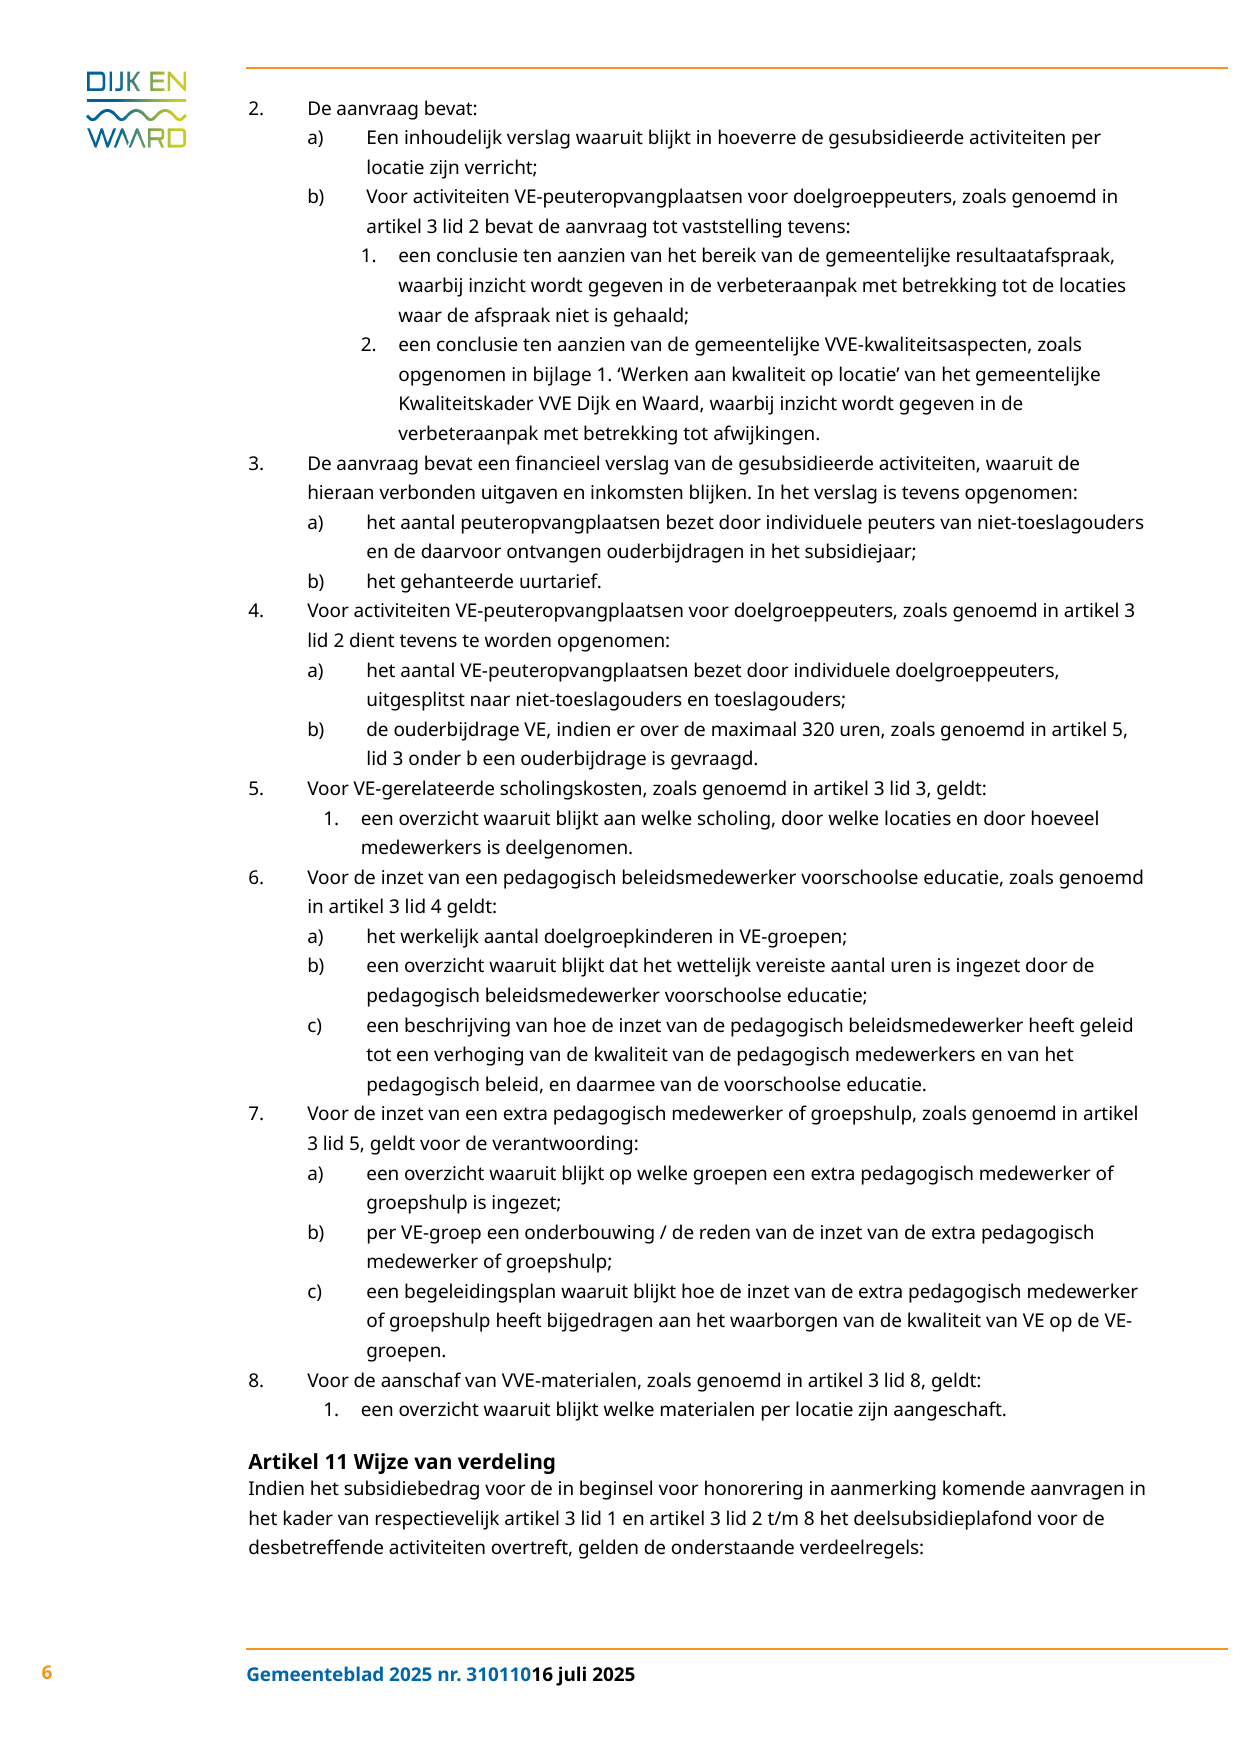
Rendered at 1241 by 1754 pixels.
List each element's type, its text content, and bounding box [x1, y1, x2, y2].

list Voor activiteiten VE-peuteropvangplaatsen voor doelgroeppeuters, zoals genoemd in artikel 3 lid 2 bevat de aanvraag tot vaststelling tevens: [307, 183, 1152, 239]
list Voor activiteiten VE-peuteropvangplaatsen voor doelgroeppeuters, zoals genoemd in artikel 3 lid 2 dient tevens te worden opgenomen: [248, 598, 1152, 653]
list een overzicht waaruit blijkt aan welke scholing, door welke locaties en door hoeveel medewerkers is deelgenomen. [323, 805, 1152, 860]
list Voor de aanschaf van VVE-materialen, zoals genoemd in artikel 3 lid 8, geldt: [248, 1367, 1152, 1393]
list het aantal peuteropvangplaatsen bezet door individuele peuters van niet-toeslagouders en de daarvoor ontvangen ouderbijdragen in het subsidiejaar; [307, 509, 1152, 564]
text Indien het subsidiebedrag voor de in beginsel voor honorering in aanmerking komende aanvragen in het kader van respectievelijk artikel 3 lid 1 en artikel 3 lid 2 t/m 8 het deelsubsidieplafond voor de desbetreffende activiteiten overtreft, gelden de onderstaande verdeelregels: [248, 1475, 1152, 1560]
list Voor VE-gerelateerde scholingskosten, zoals genoemd in artikel 3 lid 3, geldt: [248, 775, 1152, 801]
list het gehanteerde uurtarief. [307, 568, 1152, 594]
list Voor de inzet van een extra pedagogisch medewerker of groepshulp, zoals genoemd in artikel 3 lid 5, geldt voor de verantwoording: [248, 1101, 1152, 1156]
text Artikel 11 Wijze van verdeling [248, 1447, 1152, 1475]
list per VE-groep een onderbouwing / de reden van de inzet van de extra pedagogisch medewerker of groepshulp; [307, 1219, 1152, 1274]
list een begeleidingsplan waaruit blijkt hoe de inzet van de extra pedagogisch medewerker of groepshulp heeft bijgedragen aan het waarborgen van de kwaliteit van VE op de VE-groepen. [307, 1278, 1152, 1363]
picture [41, 47, 231, 172]
list De aanvraag bevat: [248, 95, 1152, 121]
list De aanvraag bevat een financieel verslag van de gesubsidieerde activiteiten, waaruit de hieraan verbonden uitgaven en inkomsten blijken. In het verslag is tevens opgenomen: [248, 450, 1152, 505]
list een overzicht waaruit blijkt dat het wettelijk vereiste aantal uren is ingezet door de pedagogisch beleidsmedewerker voorschoolse educatie; [307, 953, 1152, 1008]
list Voor de inzet van een pedagogisch beleidsmedewerker voorschoolse educatie, zoals genoemd in artikel 3 lid 4 geldt: [248, 864, 1152, 919]
list een overzicht waaruit blijkt op welke groepen een extra pedagogisch medewerker of groepshulp is ingezet; [307, 1160, 1152, 1215]
list het aantal VE-peuteropvangplaatsen bezet door individuele doelgroeppeuters, uitgesplitst naar niet-toeslagouders en toeslagouders; [307, 657, 1152, 712]
list een overzicht waaruit blijkt welke materialen per locatie zijn aangeschaft. [323, 1396, 1152, 1422]
list een conclusie ten aanzien van het bereik van de gemeentelijke resultaatafspraak, waarbij inzicht wordt gegeven in de verbeteraanpak met betrekking tot de locaties waar de afspraak niet is gehaald; [361, 243, 1152, 328]
list een conclusie ten aanzien van de gemeentelijke VVE-kwaliteitsaspecten, zoals opgenomen in bijlage 1. ‘Werken aan kwaliteit op locatie’ van het gemeentelijke Kwaliteitskader VVE Dijk en Waard, waarbij inzicht wordt gegeven in de verbeteraanpak met betrekking tot afwijkingen. [361, 331, 1152, 446]
list Een inhoudelijk verslag waaruit blijkt in hoeverre de gesubsidieerde activiteiten per locatie zijn verricht; [307, 124, 1152, 180]
list de ouderbijdrage VE, indien er over de maximaal 320 uren, zoals genoemd in artikel 5, lid 3 onder b een ouderbijdrage is gevraagd. [307, 716, 1152, 771]
list een beschrijving van hoe de inzet van de pedagogisch beleidsmedewerker heeft geleid tot een verhoging van de kwaliteit van de pedagogisch medewerkers en van het pedagogisch beleid, en daarmee van de voorschoolse educatie. [307, 1012, 1152, 1097]
list het werkelijk aantal doelgroepkinderen in VE-groepen; [307, 923, 1152, 949]
